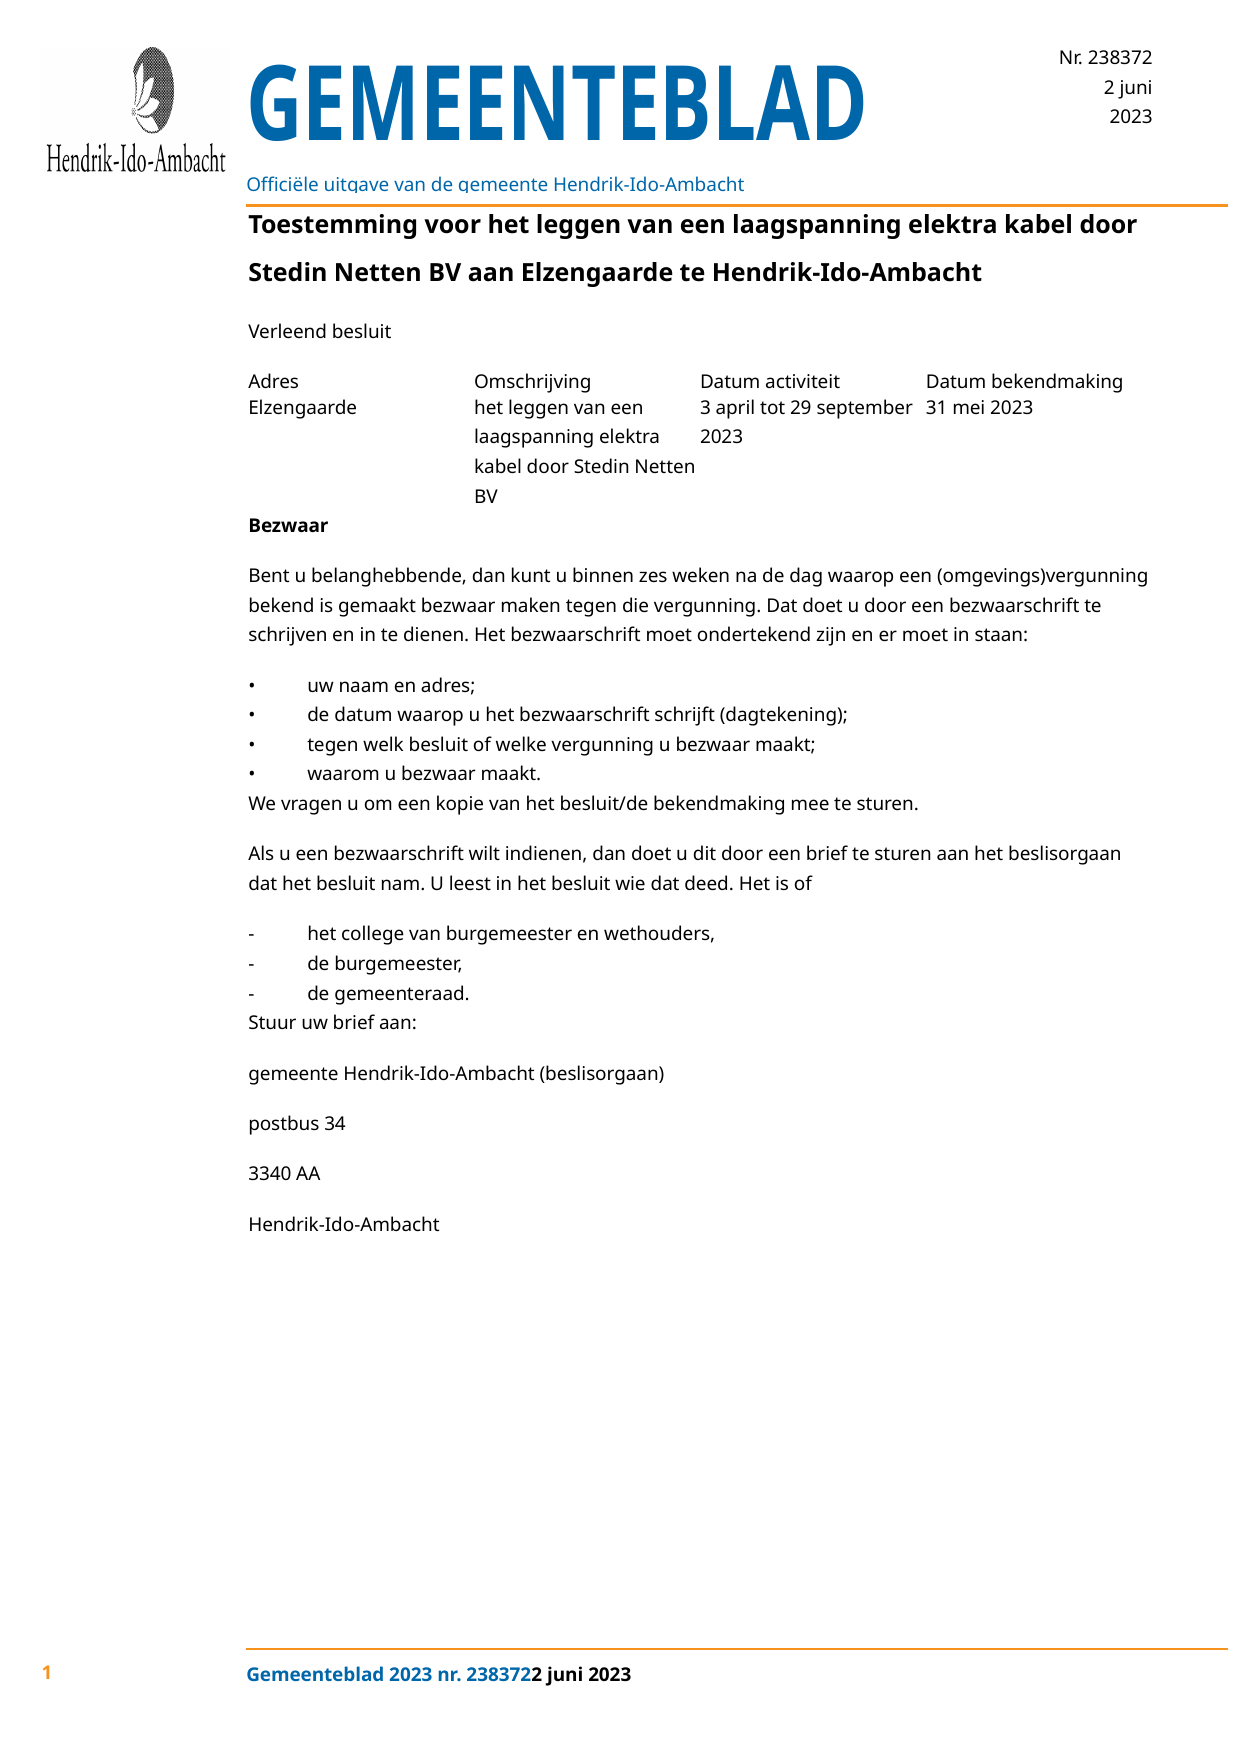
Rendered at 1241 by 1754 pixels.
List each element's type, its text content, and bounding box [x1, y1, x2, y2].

text postbus 34 [248, 1110, 1152, 1136]
table_cell 3 april tot 29 september 2023 [700, 394, 926, 509]
picture [41, 47, 231, 172]
list het college van burgemeester en wethouders, [248, 921, 1152, 946]
table_cell Elzengaarde [248, 394, 474, 509]
text Bent u belanghebbende, dan kunt u binnen zes weken na de dag waarop een (omgevings)vergunning bekend is gemaakt bezwaar maken tegen die vergunning. Dat doet u door een bezwaarschrift te schrijven en in te dienen. Het bezwaarschrift moet ondertekend zijn en er moet in staan: [248, 562, 1152, 647]
text gemeente Hendrik-Ido-Ambacht (beslisorgaan) [248, 1060, 1152, 1086]
text Verleend besluit [248, 318, 1152, 344]
table_header Datum bekendmaking [926, 369, 1152, 394]
table_cell het leggen van een laagspanning elektra kabel door Stedin Netten BV [474, 394, 700, 509]
list tegen welk besluit of welke vergunning u bezwaar maakt; [248, 731, 1152, 757]
table_header Omschrijving [474, 369, 700, 394]
text We vragen u om een kopie van het besluit/de bekendmaking mee te sturen. [248, 790, 1152, 816]
text Stuur uw brief aan: [248, 1009, 1152, 1035]
text Toestemming voor het leggen van een laagspanning elektra kabel door Stedin Netten BV aan Elzengaarde te Hendrik-Ido-Ambacht [248, 207, 1152, 288]
text Hendrik-Ido-Ambacht [248, 1211, 1152, 1237]
table_cell 31 mei 2023 [926, 394, 1152, 509]
list de burgemeester, [248, 950, 1152, 976]
list waarom u bezwaar maakt. [248, 761, 1152, 786]
list uw naam en adres; [248, 672, 1152, 698]
text 3340 AA [248, 1161, 1152, 1186]
list de datum waarop u het bezwaarschrift schrijft (dagtekening); [248, 701, 1152, 727]
text Als u een bezwaarschrift wilt indienen, dan doet u dit door een brief te sturen aan het beslisorgaan dat het besluit nam. U leest in het besluit wie dat deed. Het is of [248, 841, 1152, 896]
table_header Adres [248, 369, 474, 394]
text Bezwaar [248, 512, 1152, 538]
table_header Datum activiteit [700, 369, 926, 394]
list de gemeenteraad. [248, 980, 1152, 1006]
